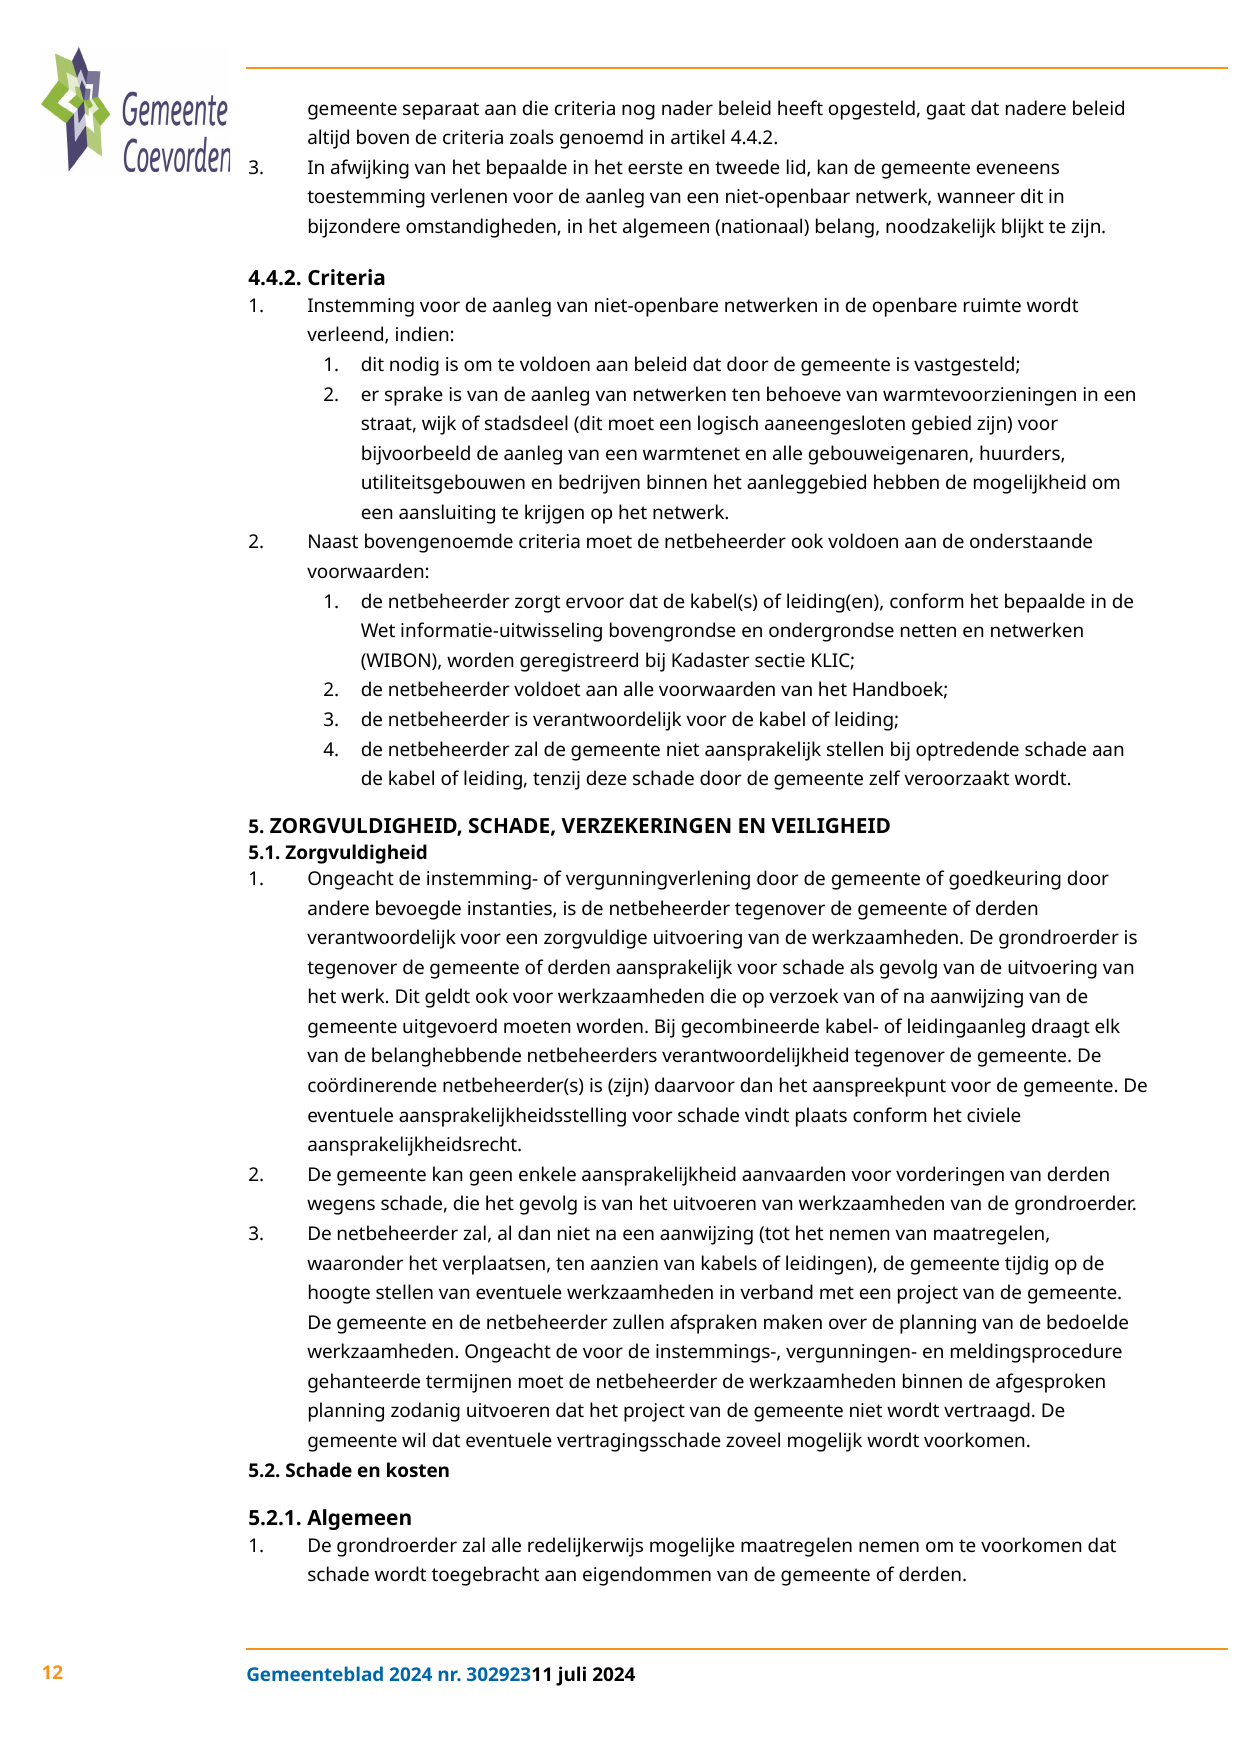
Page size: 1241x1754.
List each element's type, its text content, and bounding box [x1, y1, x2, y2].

list de netbeheerder is verantwoordelijk voor de kabel of leiding; [323, 706, 1152, 732]
text 5. ZORGVULDIGHEID, SCHADE, VERZEKERINGEN EN VEILIGHEID [248, 811, 1152, 839]
list er sprake is van de aanleg van netwerken ten behoeve van warmtevoorzieningen in een straat, wijk of stadsdeel (dit moet een logisch aaneengesloten gebied zijn) voor bijvoorbeeld de aanleg van een warmtenet en alle gebouweigenaren, huurders, utiliteitsgebouwen en bedrijven binnen het aanleggebied hebben de mogelijkheid om een aansluiting te krijgen op het netwerk. [323, 381, 1152, 525]
list de netbeheerder zorgt ervoor dat de kabel(s) of leiding(en), conform het bepaalde in de Wet informatie-uitwisseling bovengrondse en ondergrondse netten en netwerken (WIBON), worden geregistreerd bij Kadaster sectie KLIC; [323, 588, 1152, 673]
list dit nodig is om te voldoen aan beleid dat door de gemeente is vastgesteld; [323, 351, 1152, 377]
picture [41, 47, 231, 172]
text 5.2. Schade en kosten [248, 1457, 1152, 1482]
text 5.1. Zorgvuldigheid [248, 839, 1152, 865]
list Naast bovengenoemde criteria moet de netbeheerder ook voldoen aan de onderstaande voorwaarden: [248, 529, 1152, 584]
list De gemeente kan geen enkele aansprakelijkheid aanvaarden voor vorderingen van derden wegens schade, die het gevolg is van het uitvoeren van werkzaamheden van de grondroerder. [248, 1161, 1152, 1216]
text 4.4.2. Criteria [248, 263, 1152, 292]
list In afwijking van het bepaalde in het eerste en tweede lid, kan de gemeente eveneens toestemming verlenen voor de aanleg van een niet-openbaar netwerk, wanneer dit in bijzondere omstandigheden, in het algemeen (nationaal) belang, noodzakelijk blijkt te zijn. [248, 154, 1152, 239]
text 5.2.1. Algemeen [248, 1503, 1152, 1532]
list De grondroerder zal alle redelijkerwijs mogelijke maatregelen nemen om te voorkomen dat schade wordt toegebracht aan eigendommen van de gemeente of derden. [248, 1532, 1152, 1587]
list Ongeacht de instemming- of vergunningverlening door de gemeente of goedkeuring door andere bevoegde instanties, is de netbeheerder tegenover de gemeente of derden verantwoordelijk voor een zorgvuldige uitvoering van de werkzaamheden. De grondroerder is tegenover de gemeente of derden aansprakelijk voor schade als gevolg van de uitvoering van het werk. Dit geldt ook voor werkzaamheden die op verzoek van of na aanwijzing van de gemeente uitgevoerd moeten worden. Bij gecombineerde kabel- of leidingaanleg draagt elk van de belanghebbende netbeheerders verantwoordelijkheid tegenover de gemeente. De coördinerende netbeheerder(s) is (zijn) daarvoor dan het aanspreekpunt voor de gemeente. De eventuele aansprakelijkheidsstelling voor schade vindt plaats conform het civiele aansprakelijkheidsrecht. [248, 865, 1152, 1157]
list De netbeheerder zal, al dan niet na een aanwijzing (tot het nemen van maatregelen, waaronder het verplaatsen, ten aanzien van kabels of leidingen), de gemeente tijdig op de hoogte stellen van eventuele werkzaamheden in verband met een project van de gemeente. De gemeente en de netbeheerder zullen afspraken maken over de planning van de bedoelde werkzaamheden. Ongeacht de voor de instemmings-, vergunningen- en meldingsprocedure gehanteerde termijnen moet de netbeheerder de werkzaamheden binnen de afgesproken planning zodanig uitvoeren dat het project van de gemeente niet wordt vertraagd. De gemeente wil dat eventuele vertragingsschade zoveel mogelijk wordt voorkomen. [248, 1220, 1152, 1453]
list Instemming voor de aanleg van niet-openbare netwerken in de openbare ruimte wordt verleend, indien: [248, 292, 1152, 347]
list de netbeheerder zal de gemeente niet aansprakelijk stellen bij optredende schade aan de kabel of leiding, tenzij deze schade door de gemeente zelf veroorzaakt wordt. [323, 736, 1152, 791]
list gemeente separaat aan die criteria nog nader beleid heeft opgesteld, gaat dat nadere beleid altijd boven de criteria zoals genoemd in artikel 4.4.2. [248, 95, 1152, 150]
list de netbeheerder voldoet aan alle voorwaarden van het Handboek; [323, 677, 1152, 702]
